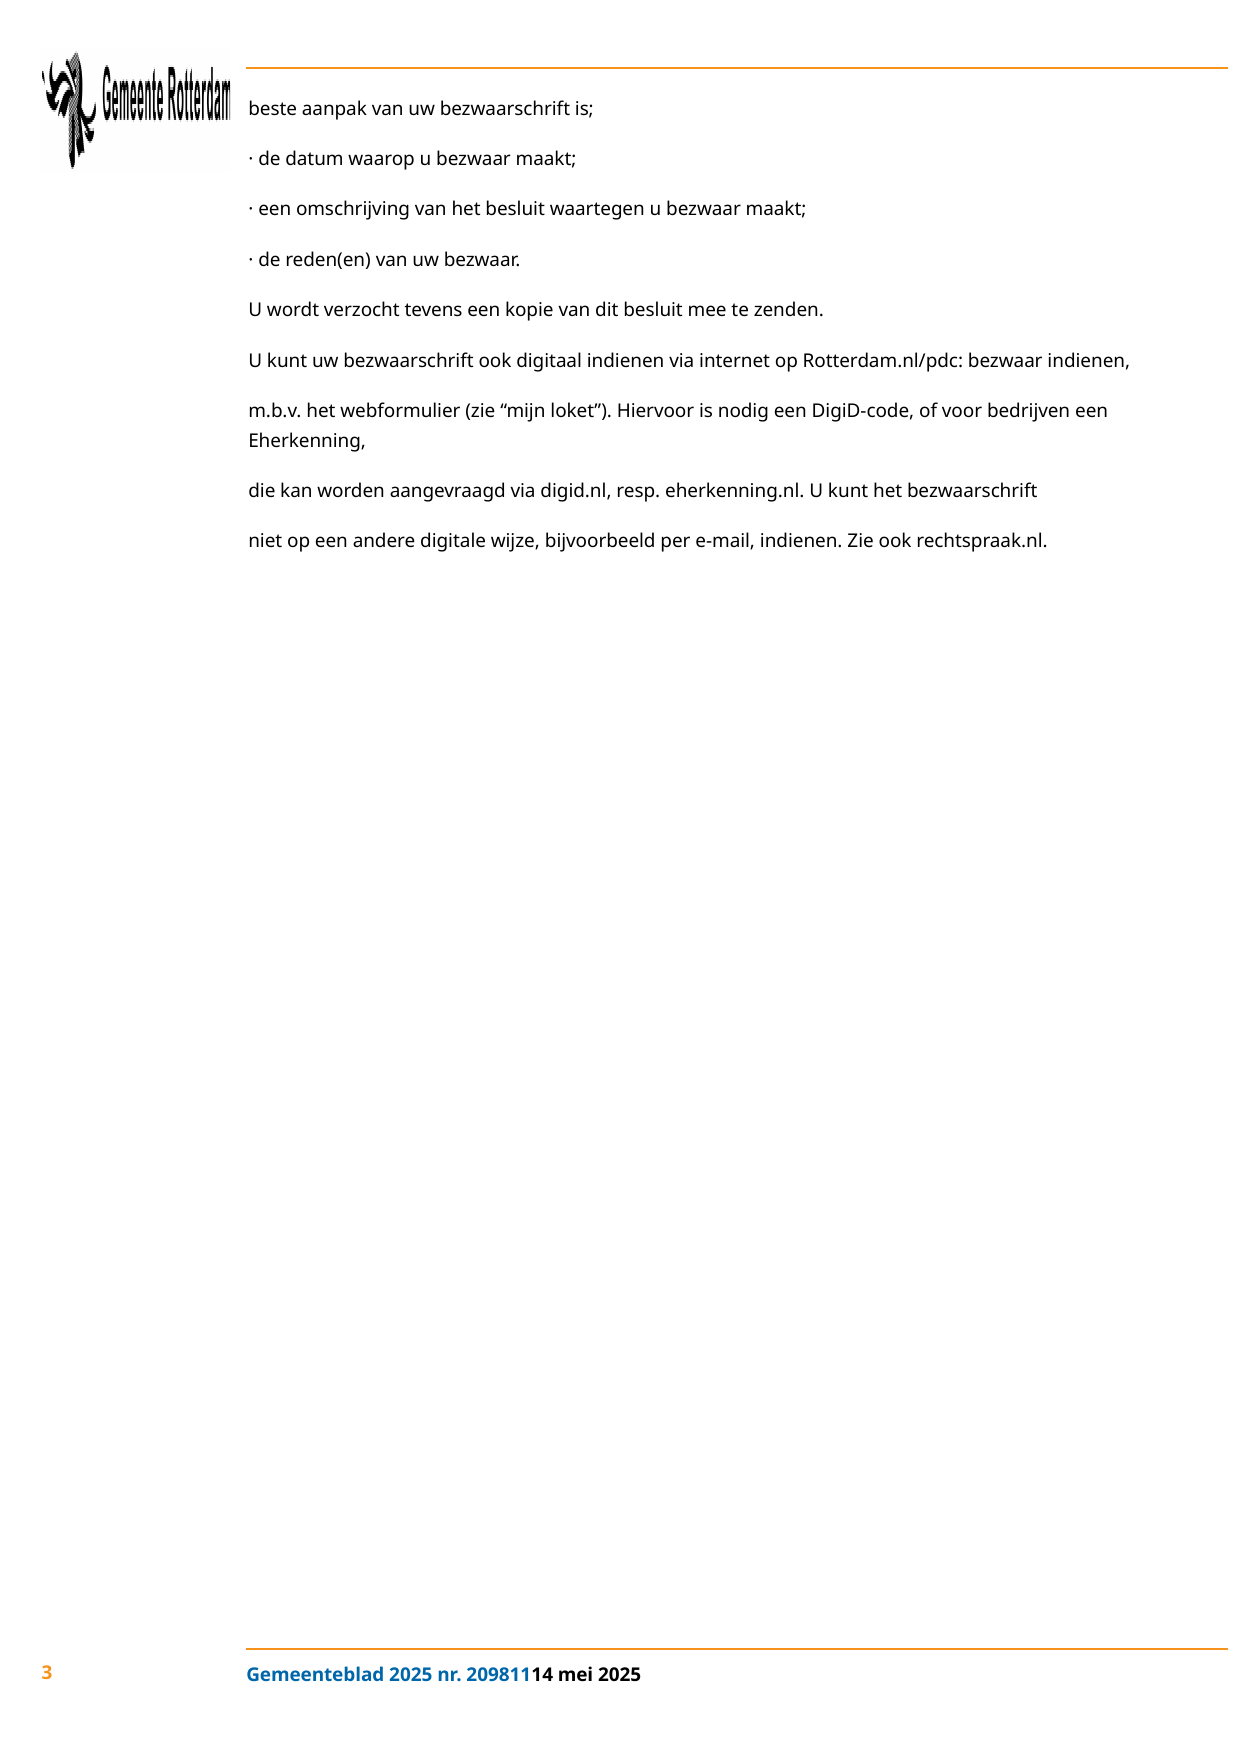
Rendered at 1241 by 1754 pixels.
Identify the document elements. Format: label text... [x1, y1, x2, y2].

text U kunt uw bezwaarschrift ook digitaal indienen via internet op Rotterdam.nl/pdc: bezwaar indienen, [248, 347, 1152, 373]
picture [41, 47, 231, 172]
text die kan worden aangevraagd via digid.nl, resp. eherkenning.nl. U kunt het bezwaarschrift [248, 477, 1152, 503]
text · de datum waarop u bezwaar maakt; [248, 145, 1152, 171]
text niet op een andere digitale wijze, bijvoorbeeld per e-mail, indienen. Zie ook rechtspraak.nl. [248, 528, 1152, 553]
text U wordt verzocht tevens een kopie van dit besluit mee te zenden. [248, 296, 1152, 322]
text · een omschrijving van het besluit waartegen u bezwaar maakt; [248, 196, 1152, 221]
text beste aanpak van uw bezwaarschrift is; [248, 95, 1152, 121]
text · de reden(en) van uw bezwaar. [248, 246, 1152, 272]
text m.b.v. het webformulier (zie “mijn loket”). Hiervoor is nodig een DigiD-code, of voor bedrijven een Eherkenning, [248, 397, 1152, 453]
